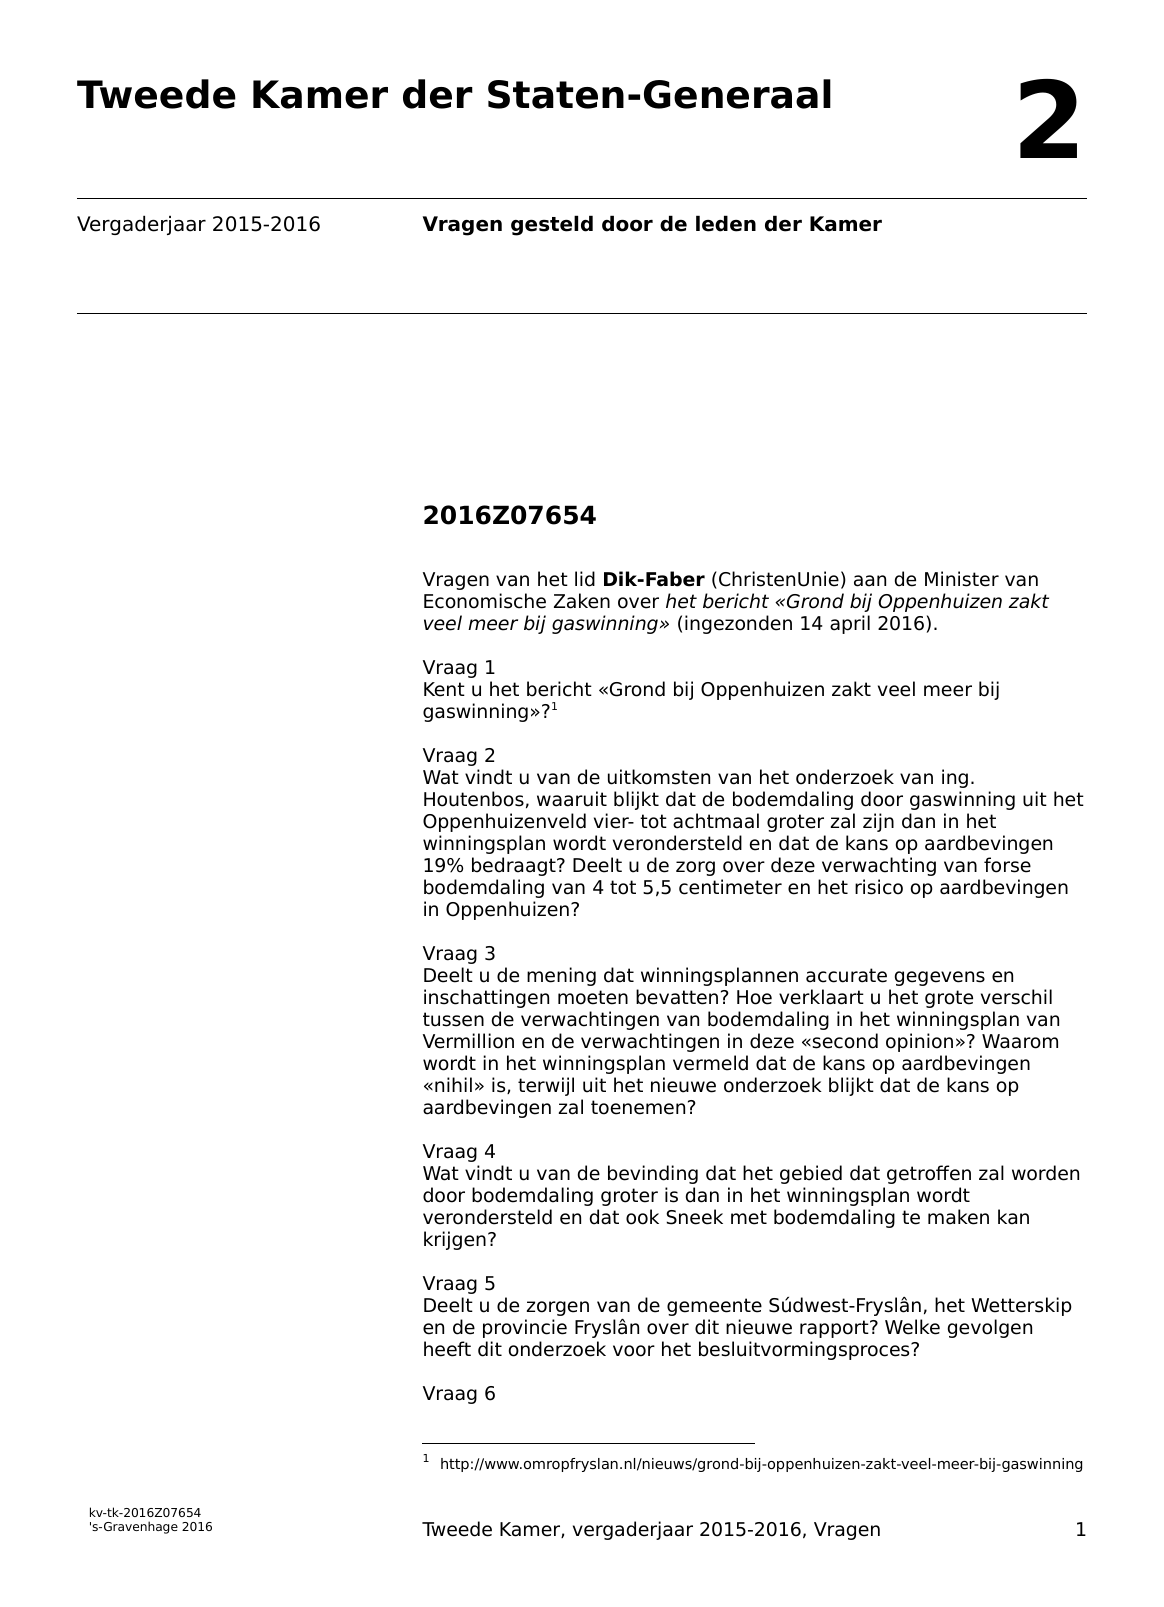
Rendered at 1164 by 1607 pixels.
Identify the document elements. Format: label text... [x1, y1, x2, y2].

text Vraag 4 [422, 1141, 1087, 1163]
text kv-tk-2016Z07654 [88, 1506, 323, 1520]
text Vraag 5 [422, 1273, 1087, 1295]
table_cell Vragen gesteld door de leden der Kamer [422, 199, 1087, 313]
text Vragen van het lid Dik-Faber (ChristenUnie) aan de Minister van Economische Zaken over het bericht «Grond bij Oppenhuizen zakt veel meer bij gaswinning» (ingezonden 14 april 2016). [422, 569, 1087, 635]
text Deelt u de zorgen van de gemeente Súdwest-Fryslân, het Wetterskip en de provincie Fryslân over dit nieuwe rapport? Welke gevolgen heeft dit onderzoek voor het besluitvormingsproces? [422, 1295, 1087, 1361]
text http://www.omropfryslan.nl/nieuws/grond-bij-oppenhuizen-zakt-veel-meer-bij-gaswinning [422, 1452, 1087, 1474]
text 's-Gravenhage 2016 [88, 1520, 323, 1534]
text Vraag 3 [422, 943, 1087, 965]
text Wat vindt u van de uitkomsten van het onderzoek van ing. Houtenbos, waaruit blijkt dat de bodemdaling door gaswinning uit het Oppenhuizenveld vier- tot achtmaal groter zal zijn dan in het winningsplan wordt verondersteld en dat de kans op aardbevingen 19% bedraagt? Deelt u de zorg over deze verwachting van forse bodemdaling van 4 tot 5,5 centimeter en het risico op aardbevingen in Oppenhuizen? [422, 767, 1087, 921]
text Wat vindt u van de bevinding dat het gebied dat getroffen zal worden door bodemdaling groter is dan in het winningsplan wordt verondersteld en dat ook Sneek met bodemdaling te maken kan krijgen? [422, 1163, 1087, 1251]
table_header Tweede Kamer der Staten-Generaal [77, 59, 886, 198]
table_cell Vergaderjaar 2015-2016 [77, 199, 422, 313]
text Deelt u de mening dat winningsplannen accurate gegevens en inschattingen moeten bevatten? Hoe verklaart u het grote verschil tussen de verwachtingen van bodemdaling in het winningsplan van Vermillion en de verwachtingen in deze «second opinion»? Waarom wordt in het winningsplan vermeld dat de kans op aardbevingen «nihil» is, terwijl uit het nieuwe onderzoek blijkt dat de kans op aardbevingen zal toenemen? [422, 965, 1087, 1119]
text 2016Z07654 [422, 501, 1087, 531]
text Vraag 1 [422, 657, 1087, 679]
text Vraag 2 [422, 745, 1087, 767]
table_header 2 [886, 59, 1087, 198]
text Vraag 6 [422, 1383, 1087, 1405]
text Kent u het bericht «Grond bij Oppenhuizen zakt veel meer bij gaswinning»? [422, 679, 1087, 723]
